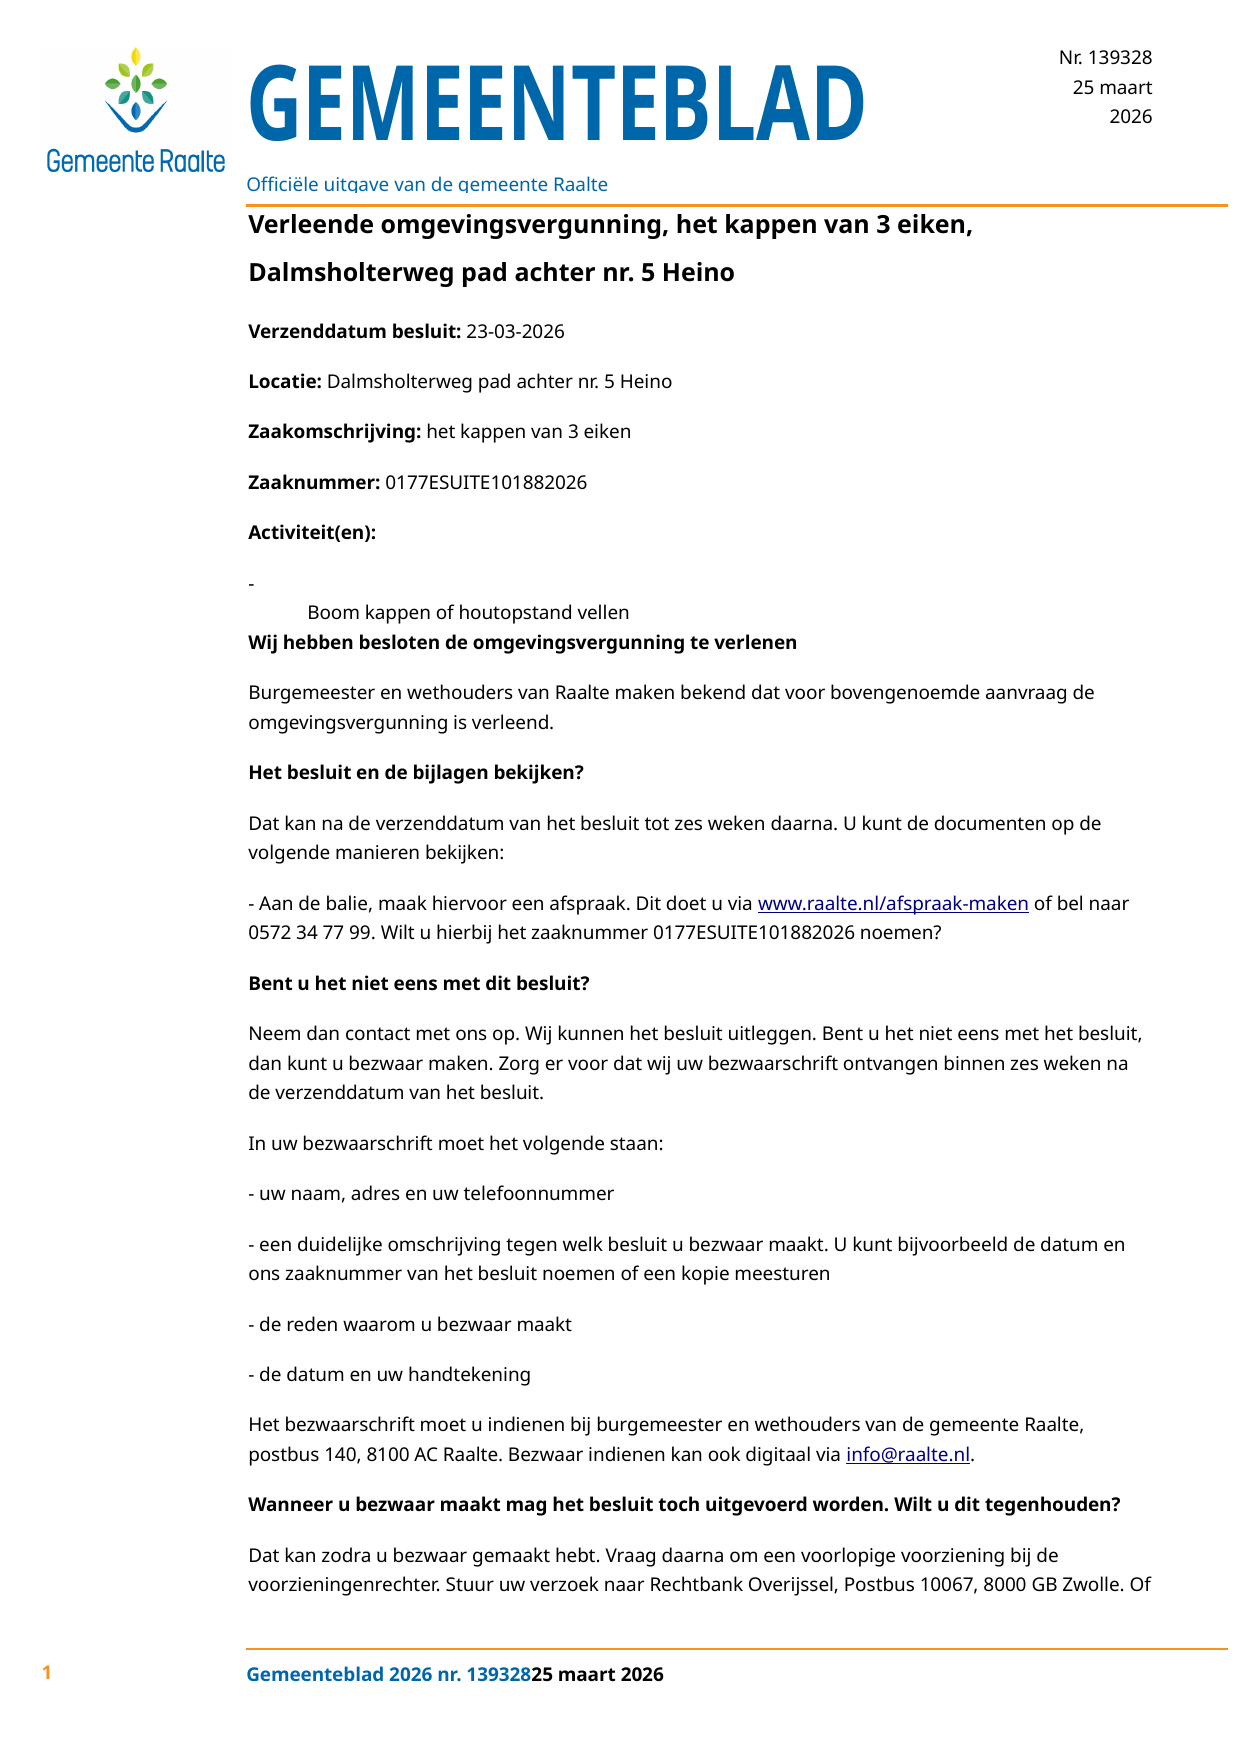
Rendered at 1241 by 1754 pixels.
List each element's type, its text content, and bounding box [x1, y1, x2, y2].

text Bent u het niet eens met dit besluit? [248, 970, 1152, 996]
text Wanneer u bezwaar maakt mag het besluit toch uitgevoerd worden. Wilt u dit tegenhouden? [248, 1492, 1152, 1517]
text Verzenddatum besluit: 23-03-2026 [248, 318, 1152, 344]
text Het besluit en de bijlagen bekijken? [248, 759, 1152, 785]
list Boom kappen of houtopstand vellen [248, 599, 1152, 625]
text Dat kan zodra u bezwaar gemaakt hebt. Vraag daarna om een voorlopige voorziening bij de voorzieningenrechter. Stuur uw verzoek naar Rechtbank Overijssel, Postbus 10067, 8000 GB Zwolle. Of [248, 1542, 1152, 1597]
text Het bezwaarschrift moet u indienen bij burgemeester en wethouders van de gemeente Raalte, postbus 140, 8100 AC Raalte. Bezwaar indienen kan ook digitaal via info@raalte.nl. [248, 1412, 1152, 1467]
text Activiteit(en): [248, 519, 1152, 545]
text Zaakomschrijving: het kappen van 3 eiken [248, 419, 1152, 444]
text Zaaknummer: 0177ESUITE101882026 [248, 469, 1152, 495]
text - Aan de balie, maak hiervoor een afspraak. Dit doet u via www.raalte.nl/afspraak-maken of bel naar 0572 34 77 99. Wilt u hierbij het zaaknummer 0177ESUITE101882026 noemen? [248, 890, 1152, 945]
text - de datum en uw handtekening [248, 1361, 1152, 1387]
text In uw bezwaarschrift moet het volgende staan: [248, 1130, 1152, 1156]
text Verleende omgevingsvergunning, het kappen van 3 eiken, Dalmsholterweg pad achter nr. 5 Heino [248, 207, 1152, 288]
text Neem dan contact met ons op. Wij kunnen het besluit uitleggen. Bent u het niet eens met het besluit, dan kunt u bezwaar maken. Zorg er voor dat wij uw bezwaarschrift ontvangen binnen zes weken na de verzenddatum van het besluit. [248, 1020, 1152, 1105]
picture [41, 47, 231, 172]
text Dat kan na de verzenddatum van het besluit tot zes weken daarna. U kunt de documenten op de volgende manieren bekijken: [248, 810, 1152, 865]
text Locatie: Dalmsholterweg pad achter nr. 5 Heino [248, 368, 1152, 394]
text Wij hebben besloten de omgevingsvergunning te verlenen [248, 629, 1152, 655]
text Burgemeester en wethouders van Raalte maken bekend dat voor bovengenoemde aanvraag de omgevingsvergunning is verleend. [248, 679, 1152, 735]
text - een duidelijke omschrijving tegen welk besluit u bezwaar maakt. U kunt bijvoorbeeld de datum en ons zaaknummer van het besluit noemen of een kopie meesturen [248, 1231, 1152, 1286]
text - de reden waarom u bezwaar maakt [248, 1311, 1152, 1337]
text - uw naam, adres en uw telefoonnummer [248, 1180, 1152, 1206]
